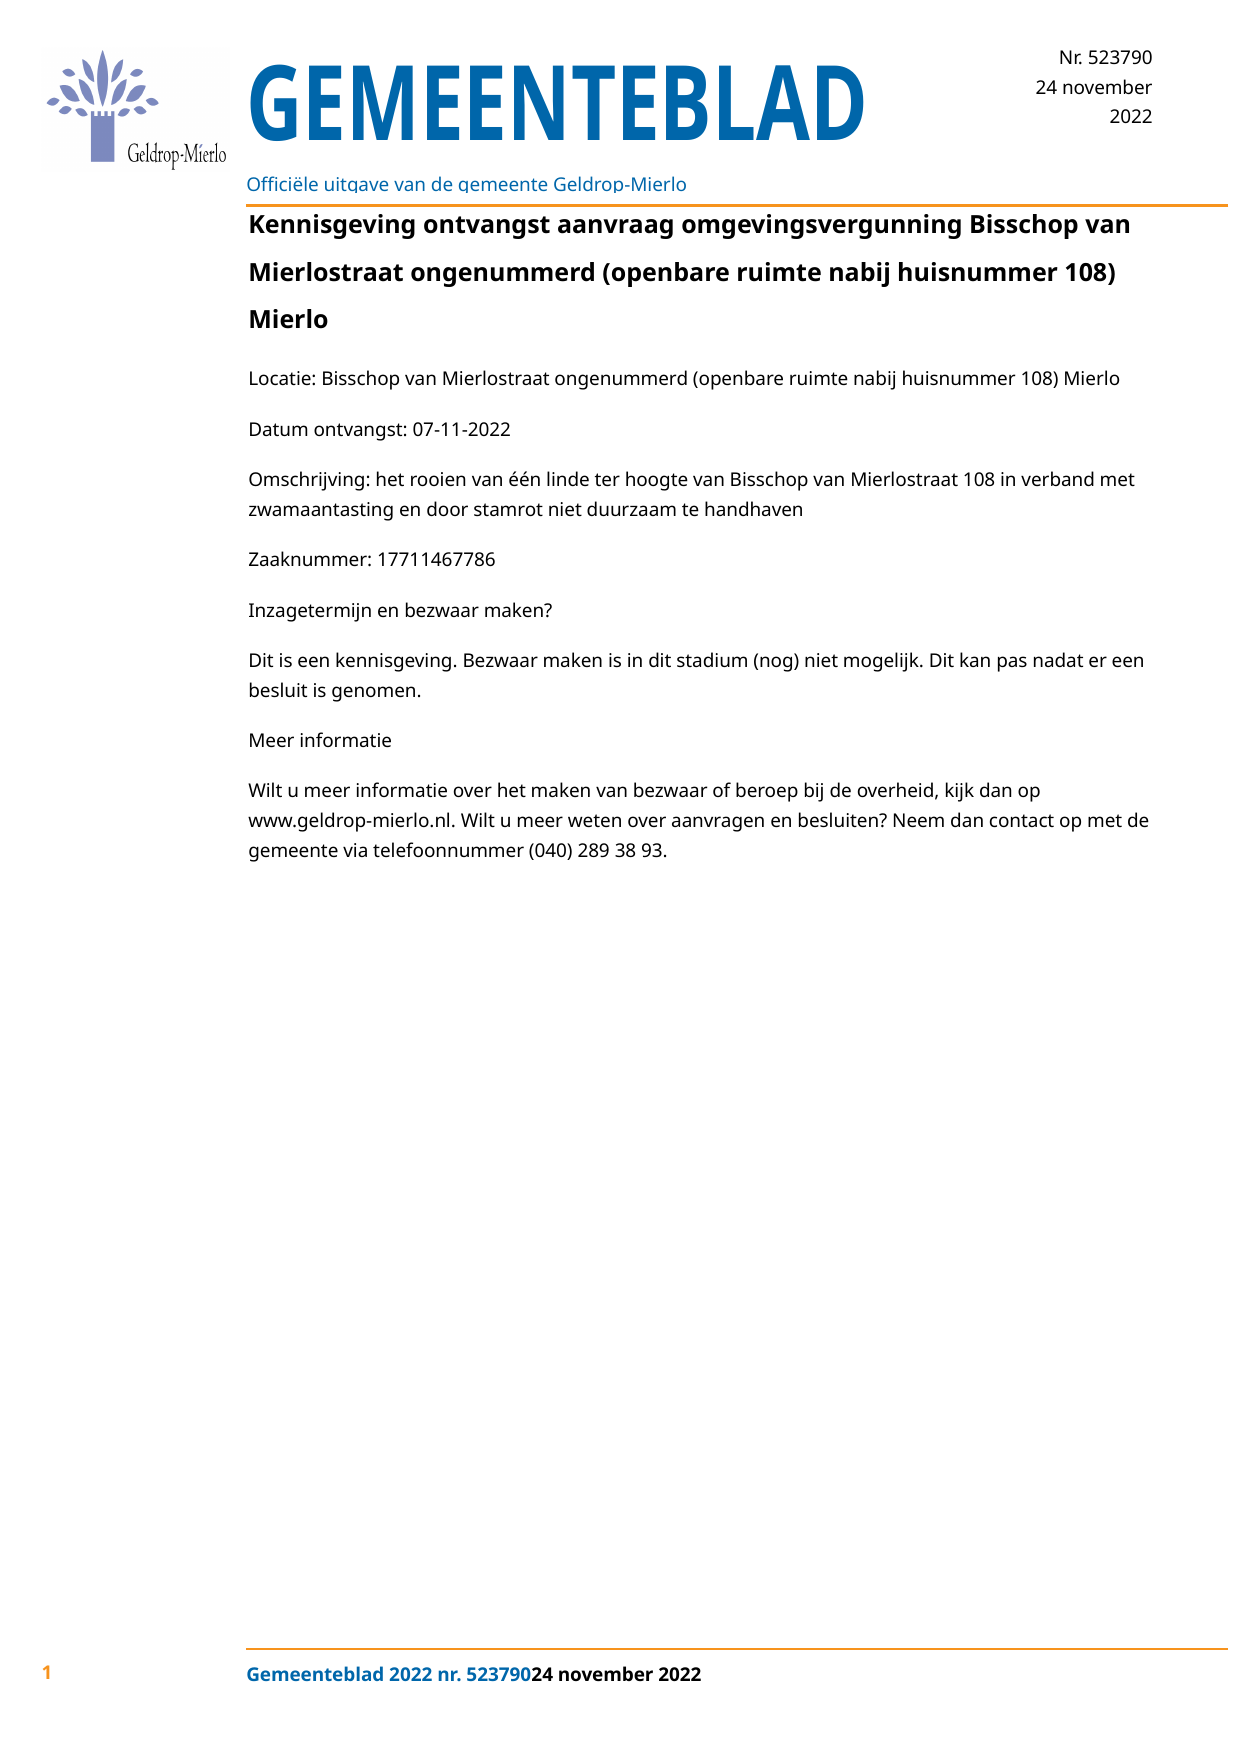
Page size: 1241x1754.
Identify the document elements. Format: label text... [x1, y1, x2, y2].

text Dit is een kennisgeving. Bezwaar maken is in dit stadium (nog) niet mogelijk. Dit kan pas nadat er een besluit is genomen. [248, 647, 1152, 702]
text Omschrijving: het rooien van één linde ter hoogte van Bisschop van Mierlostraat 108 in verband met zwamaantasting en door stamrot niet duurzaam te handhaven [248, 466, 1152, 522]
text Zaaknummer: 17711467786 [248, 546, 1152, 572]
text Datum ontvangst: 07-11-2022 [248, 416, 1152, 442]
text Meer informatie [248, 727, 1152, 753]
text Locatie: Bisschop van Mierlostraat ongenummerd (openbare ruimte nabij huisnummer 108) Mierlo [248, 366, 1152, 391]
picture [41, 47, 231, 172]
text Kennisgeving ontvangst aanvraag omgevingsvergunning Bisschop van Mierlostraat ongenummerd (openbare ruimte nabij huisnummer 108) Mierlo [248, 207, 1152, 336]
text Inzagetermijn en bezwaar maken? [248, 597, 1152, 622]
text Wilt u meer informatie over het maken van bezwaar of beroep bij de overheid, kijk dan op www.geldrop-mierlo.nl. Wilt u meer weten over aanvragen en besluiten? Neem dan contact op met de gemeente via telefoonnummer (040) 289 38 93. [248, 778, 1152, 862]
